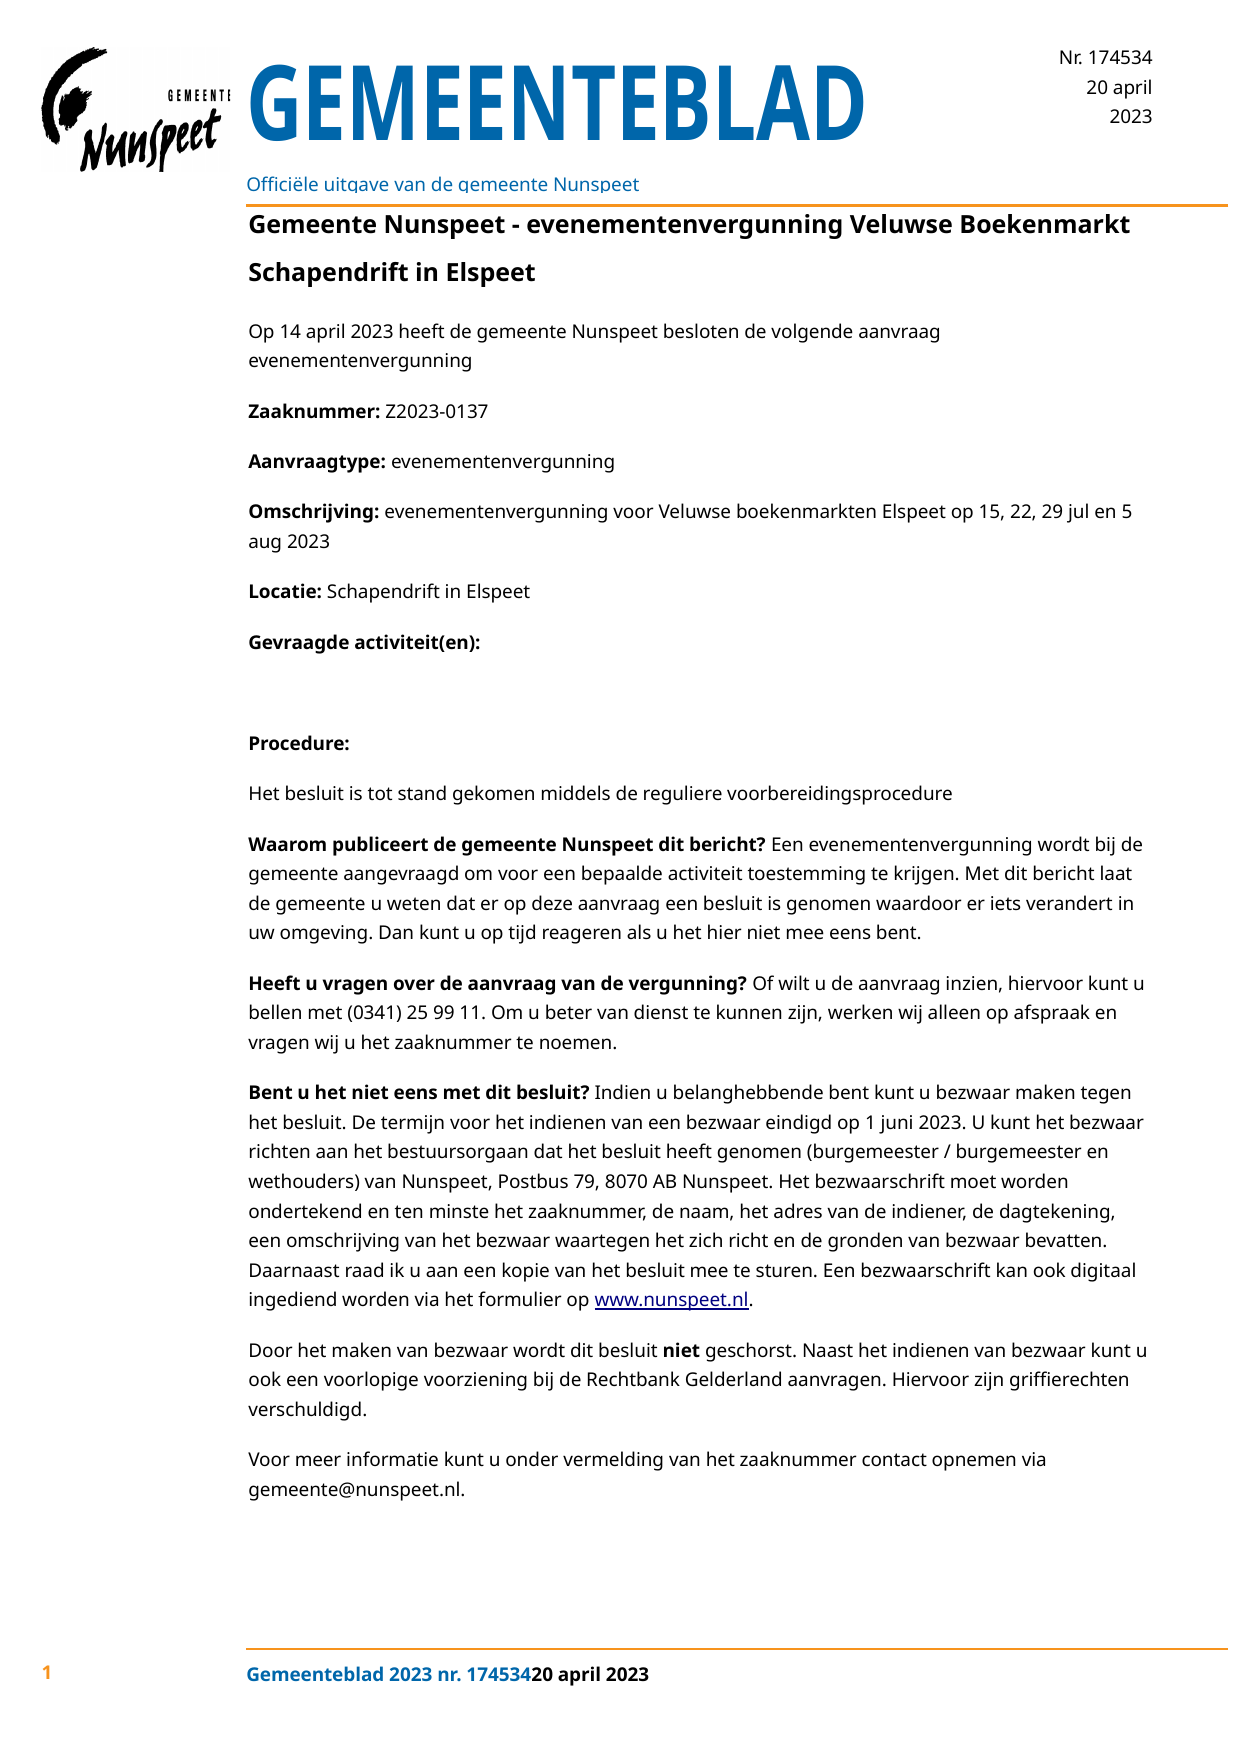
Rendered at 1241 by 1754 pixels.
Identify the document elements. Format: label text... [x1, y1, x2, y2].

text Voor meer informatie kunt u onder vermelding van het zaaknummer contact opnemen via gemeente@nunspeet.nl. [248, 1447, 1152, 1502]
text Waarom publiceert de gemeente Nunspeet dit bericht? Een evenementenvergunning wordt bij de gemeente aangevraagd om voor een bepaalde activiteit toestemming te krijgen. Met dit bericht laat de gemeente u weten dat er op deze aanvraag een besluit is genomen waardoor er iets verandert in uw omgeving. Dan kunt u op tijd reageren als u het hier niet mee eens bent. [248, 831, 1152, 945]
text Locatie: Schapendrift in Elspeet [248, 579, 1152, 604]
text Door het maken van bezwaar wordt dit besluit niet geschorst. Naast het indienen van bezwaar kunt u ook een voorlopige voorziening bij de Rechtbank Gelderland aanvragen. Hiervoor zijn griffierechten verschuldigd. [248, 1337, 1152, 1422]
text Zaaknummer: Z2023-0137 [248, 398, 1152, 424]
text Aanvraagtype: evenementenvergunning [248, 448, 1152, 474]
text Het besluit is tot stand gekomen middels de reguliere voorbereidingsprocedure [248, 780, 1152, 806]
text Heeft u vragen over de aanvraag van de vergunning? Of wilt u de aanvraag inzien, hiervoor kunt u bellen met (0341) 25 99 11. Om u beter van dienst te kunnen zijn, werken wij alleen op afspraak en vragen wij u het zaaknummer te noemen. [248, 970, 1152, 1055]
text Gemeente Nunspeet - evenementenvergunning Veluwse Boekenmarkt Schapendrift in Elspeet [248, 207, 1152, 288]
text Procedure: [248, 730, 1152, 756]
text Bent u het niet eens met dit besluit? Indien u belanghebbende bent kunt u bezwaar maken tegen het besluit. De termijn voor het indienen van een bezwaar eindigd op 1 juni 2023. U kunt het bezwaar richten aan het bestuursorgaan dat het besluit heeft genomen (burgemeester / burgemeester en wethouders) van Nunspeet, Postbus 79, 8070 AB Nunspeet. Het bezwaarschrift moet worden ondertekend en ten minste het zaaknummer, de naam, het adres van de indiener, de dagtekening, een omschrijving van het bezwaar waartegen het zich richt en de gronden van bezwaar bevatten. Daarnaast raad ik u aan een kopie van het besluit mee te sturen. Een bezwaarschrift kan ook digitaal ingediend worden via het formulier op www.nunspeet.nl. [248, 1079, 1152, 1312]
text Gevraagde activiteit(en): [248, 629, 1152, 655]
text Op 14 april 2023 heeft de gemeente Nunspeet besloten de volgende aanvraag evenementenvergunning [248, 318, 1152, 373]
picture [41, 47, 231, 172]
text Omschrijving: evenementenvergunning voor Veluwse boekenmarkten Elspeet op 15, 22, 29 jul en 5 aug 2023 [248, 499, 1152, 554]
